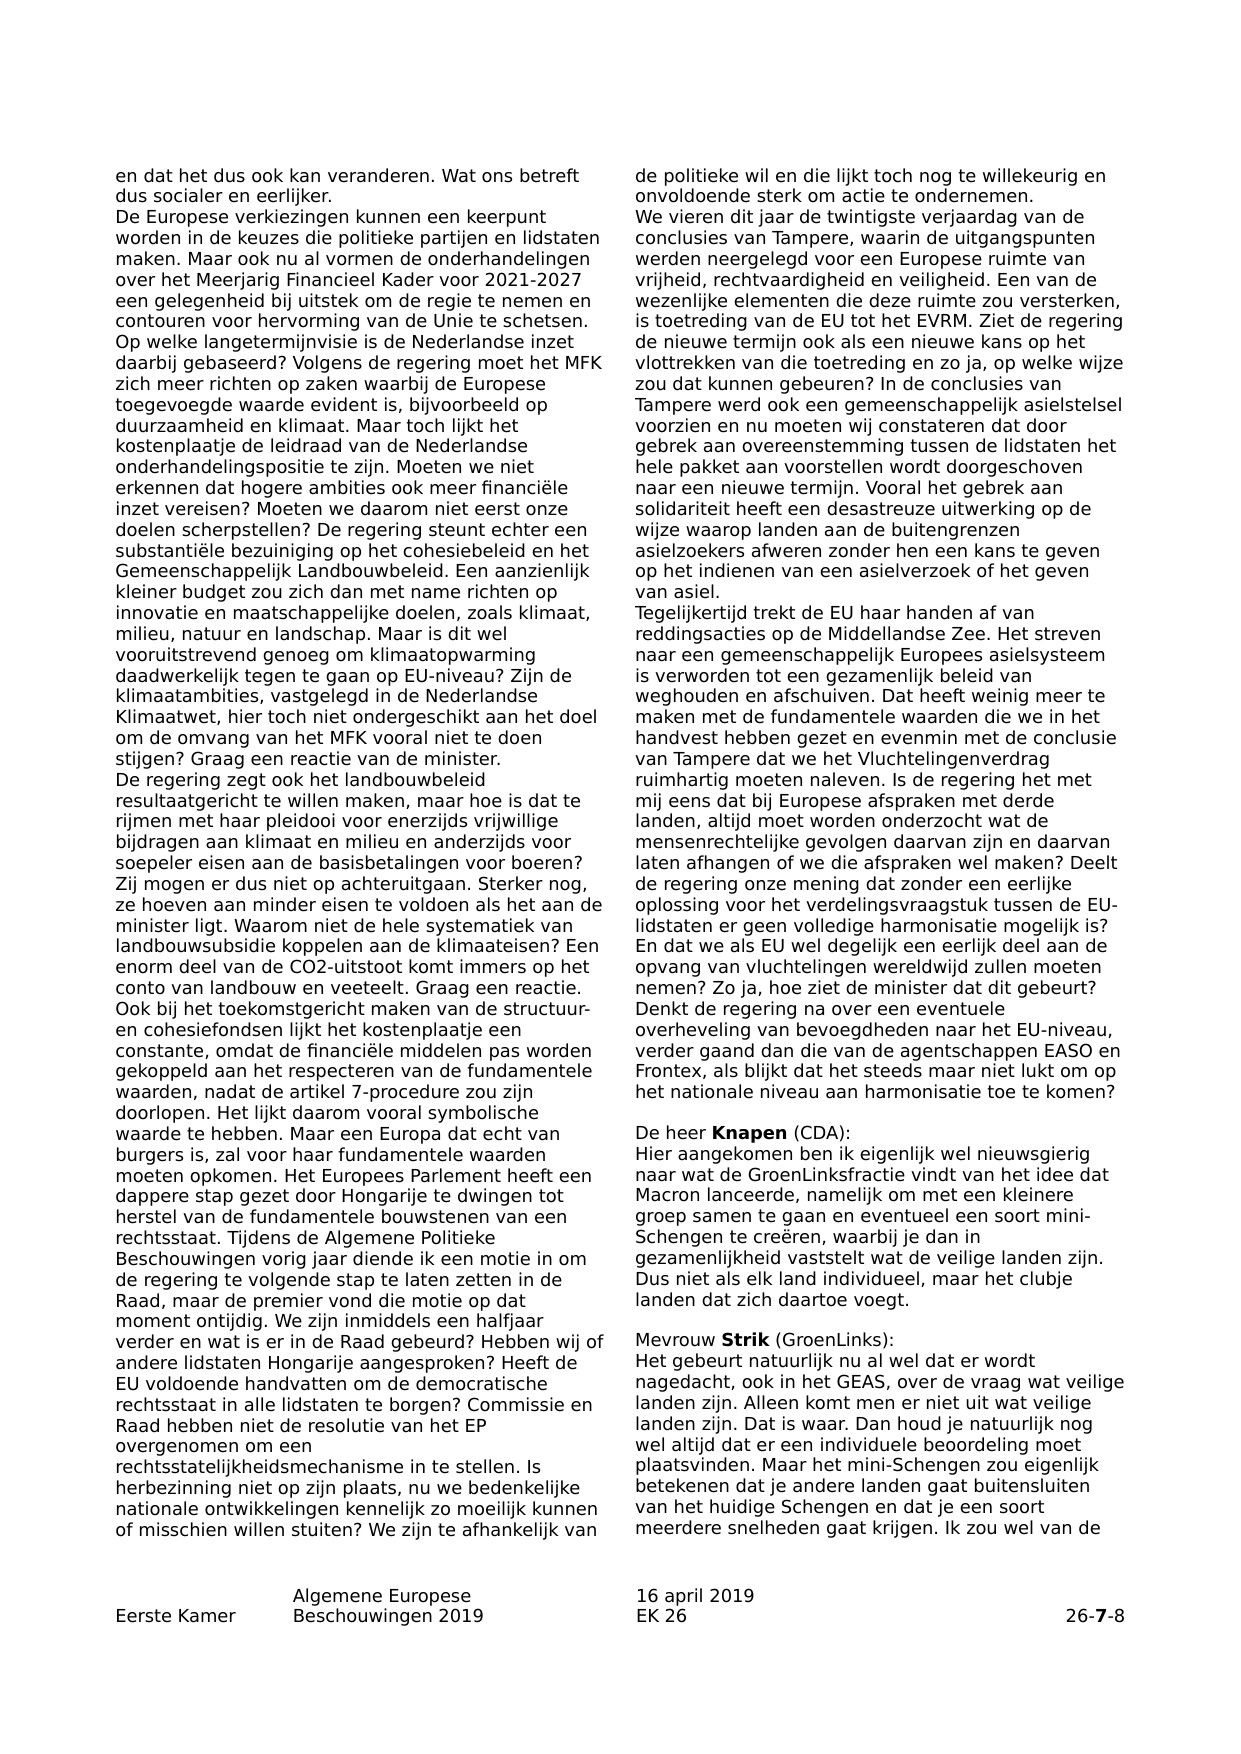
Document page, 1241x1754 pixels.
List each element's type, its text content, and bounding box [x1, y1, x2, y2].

text Tegelijkertijd trekt de EU haar handen af van reddingsacties op de Middellandse Zee. Het streven naar een gemeenschappelijk Europees asielsysteem is verworden tot een gezamenlijk beleid van weghouden en afschuiven. Dat heeft weinig meer te maken met de fundamentele waarden die we in het handvest hebben gezet en evenmin met de conclusie van Tampere dat we het Vluchtelingenverdrag ruimhartig moeten naleven. Is de regering het met mij eens dat bij Europese afspraken met derde landen, altijd moet worden onderzocht wat de mensenrechtelijke gevolgen daarvan zijn en daarvan laten afhangen of we die afspraken wel maken? Deelt de regering onze mening dat zonder een eerlijke oplossing voor het verdelingsvraagstuk tussen de EU-lidstaten er geen volledige harmonisatie mogelijk is? En dat we als EU wel degelijk een eerlijk deel aan de opvang van vluchtelingen wereldwijd zullen moeten nemen? Zo ja, hoe ziet de minister dat dit gebeurt? Denkt de regering na over een eventuele overheveling van bevoegdheden naar het EU-niveau, verder gaand dan die van de agentschappen EASO en Frontex, als blijkt dat het steeds maar niet lukt om op het nationale niveau aan harmonisatie toe te komen? [635, 603, 1125, 1103]
text Mevrouw Strik (GroenLinks): [635, 1330, 1125, 1351]
text Ook bij het toekomstgericht maken van de structuur- en cohesiefondsen lijkt het kostenplaatje een constante, omdat de financiële middelen pas worden gekoppeld aan het respecteren van de fundamentele waarden, nadat de artikel 7-procedure zou zijn doorlopen. Het lijkt daarom vooral symbolische waarde te hebben. Maar een Europa dat echt van burgers is, zal voor haar fundamentele waarden moeten opkomen. Het Europees Parlement heeft een dappere stap gezet door Hongarije te dwingen tot herstel van de fundamentele bouwstenen van een rechtsstaat. Tijdens de Algemene Politieke Beschouwingen vorig jaar diende ik een motie in om de regering te volgende stap te laten zetten in de Raad, maar de premier vond die motie op dat moment ontijdig. We zijn inmiddels een halfjaar verder en wat is er in de Raad gebeurd? Hebben wij of andere lidstaten Hongarije aangesproken? Heeft de EU voldoende handvatten om de democratische rechtsstaat in alle lidstaten te borgen? Commissie en Raad hebben niet de resolutie van het EP overgenomen om een rechtsstatelijkheidsmechanisme in te stellen. Is herbezinning niet op zijn plaats, nu we bedenkelijke nationale ontwikkelingen kennelijk zo moeilijk kunnen of misschien willen stuiten? We zijn te afhankelijk van [115, 999, 605, 1540]
text De heer Knapen (CDA): [635, 1123, 1125, 1143]
text We vieren dit jaar de twintigste verjaardag van de conclusies van Tampere, waarin de uitgangspunten werden neergelegd voor een Europese ruimte van vrijheid, rechtvaardigheid en veiligheid. Een van de wezenlijke elementen die deze ruimte zou versterken, is toetreding van de EU tot het EVRM. Ziet de regering de nieuwe termijn ook als een nieuwe kans op het vlottrekken van die toetreding en zo ja, op welke wijze zou dat kunnen gebeuren? In de conclusies van Tampere werd ook een gemeenschappelijk asielstelsel voorzien en nu moeten wij constateren dat door gebrek aan overeenstemming tussen de lidstaten het hele pakket aan voorstellen wordt doorgeschoven naar een nieuwe termijn. Vooral het gebrek aan solidariteit heeft een desastreuze uitwerking op de wijze waarop landen aan de buitengrenzen asielzoekers afweren zonder hen een kans te geven op het indienen van een asielverzoek of het geven van asiel. [635, 207, 1125, 603]
text De regering zegt ook het landbouwbeleid resultaatgericht te willen maken, maar hoe is dat te rijmen met haar pleidooi voor enerzijds vrijwillige bijdragen aan klimaat en milieu en anderzijds voor soepeler eisen aan de basisbetalingen voor boeren? Zij mogen er dus niet op achteruitgaan. Sterker nog, ze hoeven aan minder eisen te voldoen als het aan de minister ligt. Waarom niet de hele systematiek van landbouwsubsidie koppelen aan de klimaateisen? Een enorm deel van de CO2-uitstoot komt immers op het conto van landbouw en veeteelt. Graag een reactie. [115, 769, 605, 999]
text De Europese verkiezingen kunnen een keerpunt worden in de keuzes die politieke partijen en lidstaten maken. Maar ook nu al vormen de onderhandelingen over het Meerjarig Financieel Kader voor 2021-2027 een gelegenheid bij uitstek om de regie te nemen en contouren voor hervorming van de Unie te schetsen. Op welke langetermijnvisie is de Nederlandse inzet daarbij gebaseerd? Volgens de regering moet het MFK zich meer richten op zaken waarbij de Europese toegevoegde waarde evident is, bijvoorbeeld op duurzaamheid en klimaat. Maar toch lijkt het kostenplaatje de leidraad van de Nederlandse onderhandelingspositie te zijn. Moeten we niet erkennen dat hogere ambities ook meer financiële inzet vereisen? Moeten we daarom niet eerst onze doelen scherpstellen? De regering steunt echter een substantiële bezuiniging op het cohesiebeleid en het Gemeenschappelijk Landbouwbeleid. Een aanzienlijk kleiner budget zou zich dan met name richten op innovatie en maatschappelijke doelen, zoals klimaat, milieu, natuur en landschap. Maar is dit wel vooruitstrevend genoeg om klimaatopwarming daadwerkelijk tegen te gaan op EU-niveau? Zijn de klimaatambities, vastgelegd in de Nederlandse Klimaatwet, hier toch niet ondergeschikt aan het doel om de omvang van het MFK vooral niet te doen stijgen? Graag een reactie van de minister. [115, 207, 605, 769]
text Het gebeurt natuurlijk nu al wel dat er wordt nagedacht, ook in het GEAS, over de vraag wat veilige landen zijn. Alleen komt men er niet uit wat veilige landen zijn. Dat is waar. Dan houd je natuurlijk nog wel altijd dat er een individuele beoordeling moet plaatsvinden. Maar het mini-Schengen zou eigenlijk betekenen dat je andere landen gaat buitensluiten van het huidige Schengen en dat je een soort meerdere snelheden gaat krijgen. Ik zou wel van de [635, 1351, 1125, 1538]
text Hier aangekomen ben ik eigenlijk wel nieuwsgierig naar wat de GroenLinksfractie vindt van het idee dat Macron lanceerde, namelijk om met een kleinere groep samen te gaan en eventueel een soort mini-Schengen te creëren, waarbij je dan in gezamenlijkheid vaststelt wat de veilige landen zijn. Dus niet als elk land individueel, maar het clubje landen dat zich daartoe voegt. [635, 1143, 1125, 1310]
text de politieke wil en die lijkt toch nog te willekeurig en onvoldoende sterk om actie te ondernemen. [635, 165, 1125, 207]
text en dat het dus ook kan veranderen. Wat ons betreft dus socialer en eerlijker. [115, 165, 605, 207]
